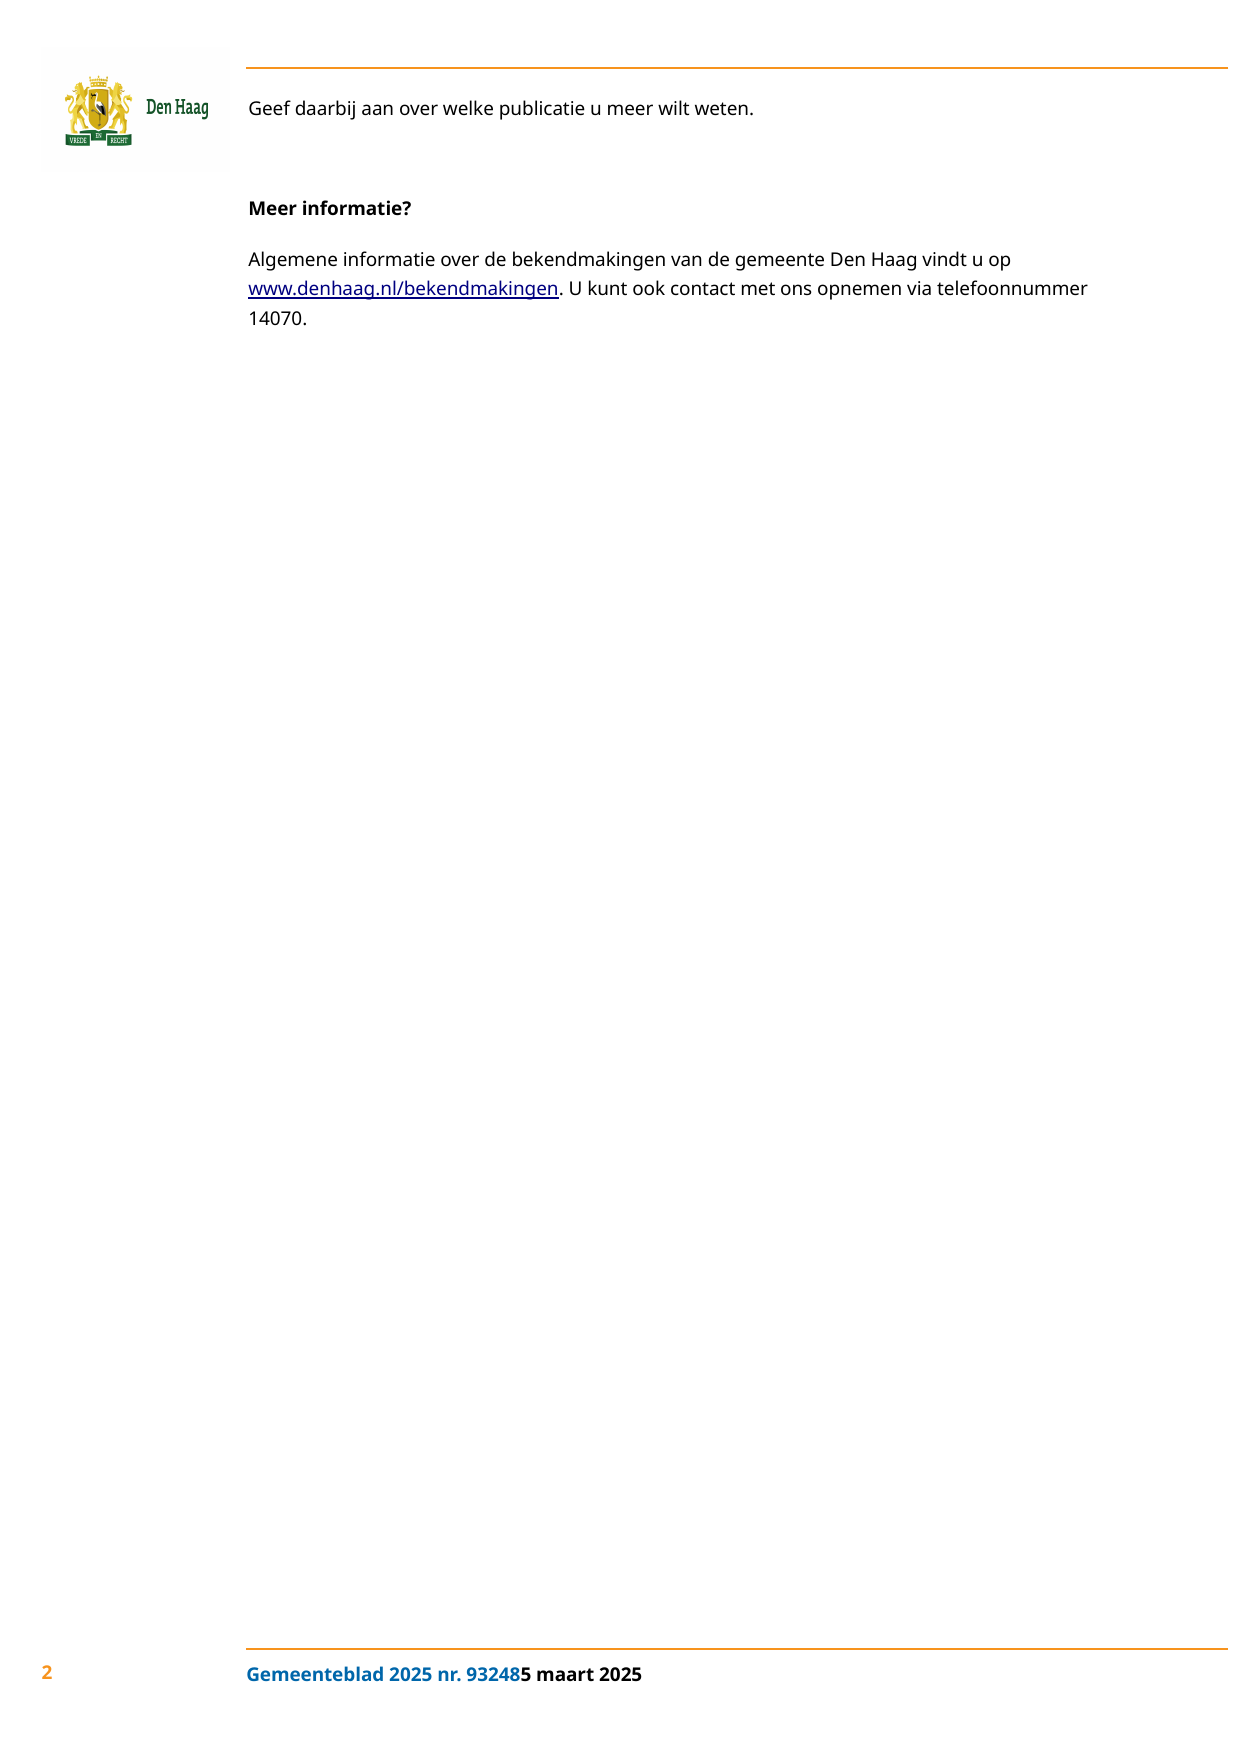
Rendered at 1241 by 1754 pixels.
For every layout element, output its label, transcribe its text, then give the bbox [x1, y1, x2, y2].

picture [41, 47, 231, 172]
text Geef daarbij aan over welke publicatie u meer wilt weten. [248, 95, 1152, 121]
text Meer informatie? [248, 196, 1152, 221]
text Algemene informatie over de bekendmakingen van de gemeente Den Haag vindt u op www.denhaag.nl/bekendmakingen. U kunt ook contact met ons opnemen via telefoonnummer 14070. [248, 246, 1152, 331]
